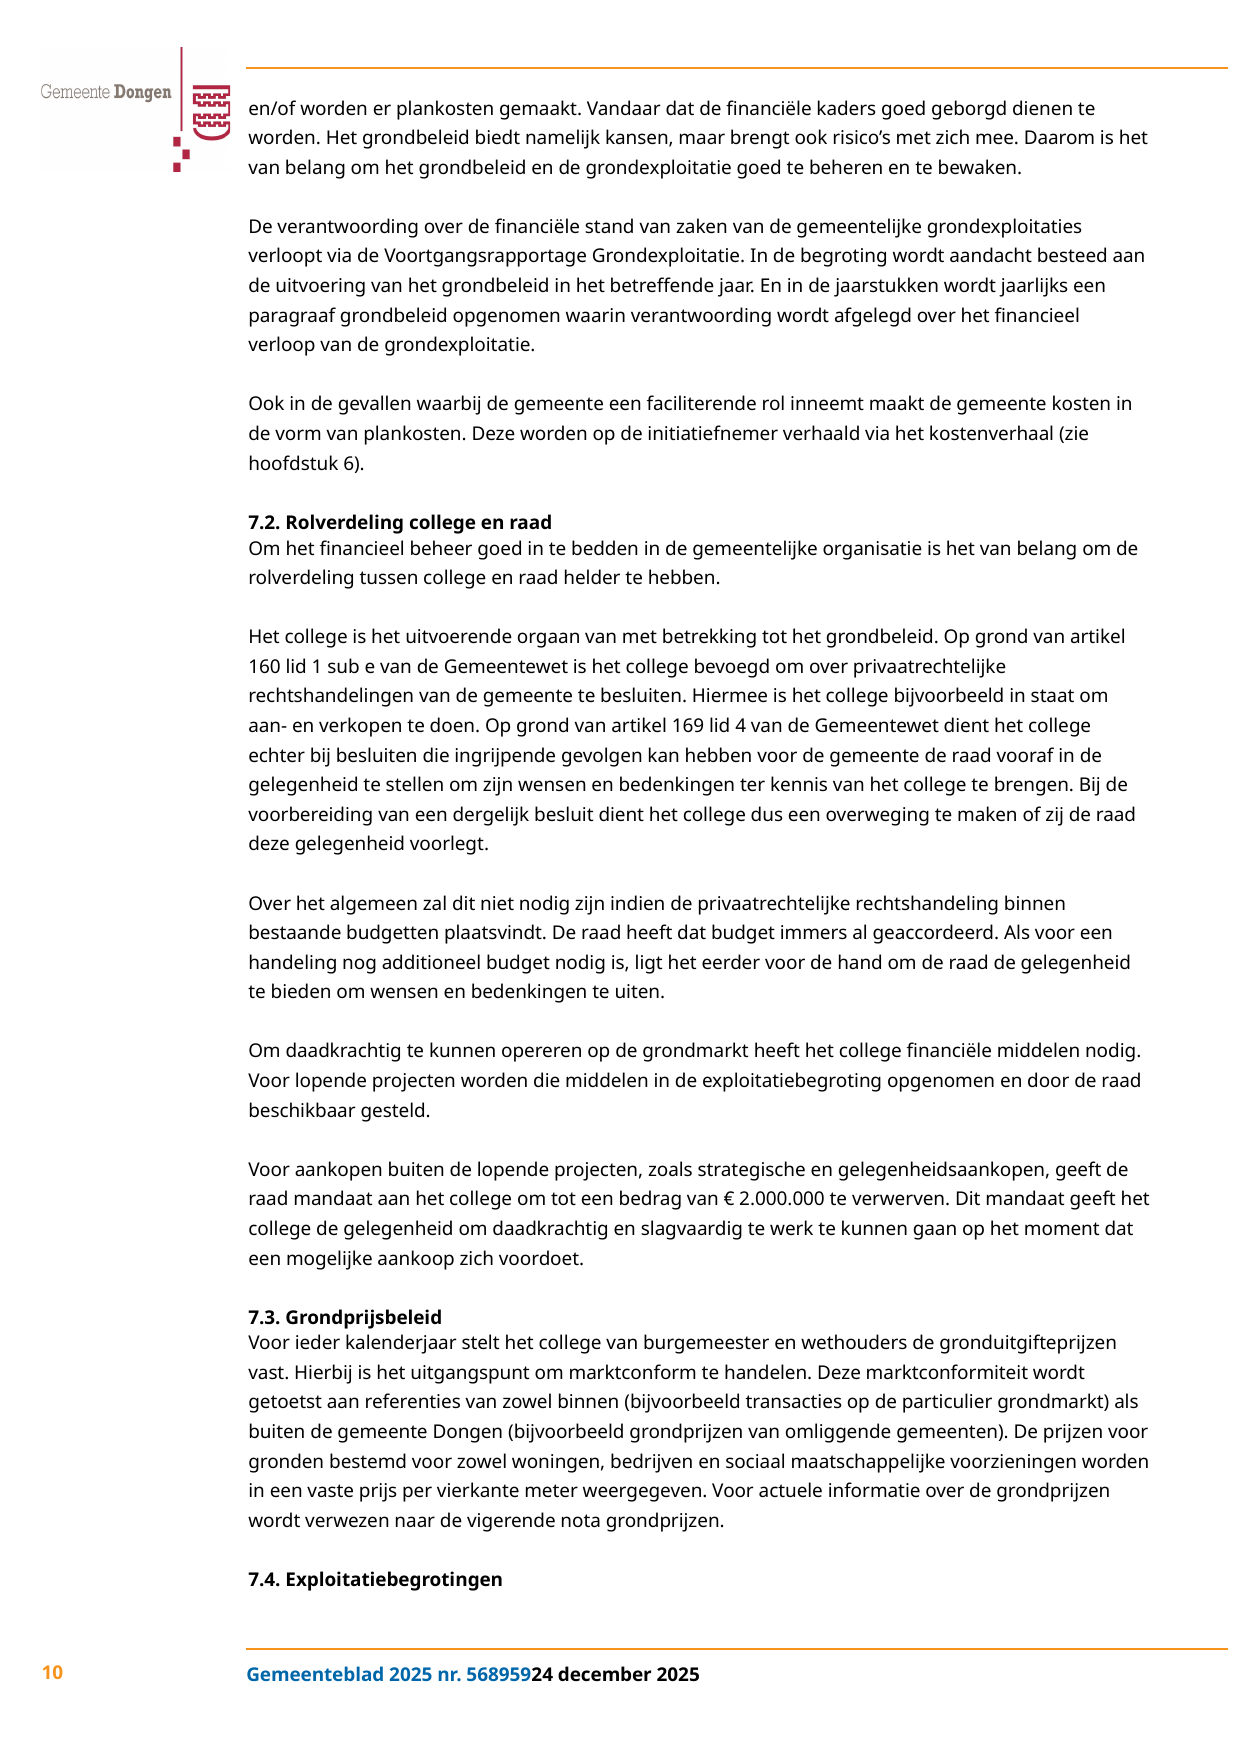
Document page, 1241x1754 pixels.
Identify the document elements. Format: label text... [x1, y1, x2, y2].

picture [41, 47, 231, 172]
text Om daadkrachtig te kunnen opereren op de grondmarkt heeft het college financiële middelen nodig. Voor lopende projecten worden die middelen in de exploitatiebegroting opgenomen en door de raad beschikbaar gesteld. [248, 1038, 1152, 1122]
text Over het algemeen zal dit niet nodig zijn indien de privaatrechtelijke rechtshandeling binnen bestaande budgetten plaatsvindt. De raad heeft dat budget immers al geaccordeerd. Als voor een handeling nog additioneel budget nodig is, ligt het eerder voor de hand om de raad de gelegenheid te bieden om wensen en bedenkingen te uiten. [248, 890, 1152, 1004]
text 7.2. Rolverdeling college en raad [248, 509, 1152, 535]
text 7.4. Exploitatiebegrotingen [248, 1566, 1152, 1592]
text De verantwoording over de financiële stand van zaken van de gemeentelijke grondexploitaties verloopt via de Voortgangsrapportage Grondexploitatie. In de begroting wordt aandacht besteed aan de uitvoering van het grondbeleid in het betreffende jaar. En in de jaarstukken wordt jaarlijks een paragraaf grondbeleid opgenomen waarin verantwoording wordt afgelegd over het financieel verloop van de grondexploitatie. [248, 213, 1152, 357]
text Voor ieder kalenderjaar stelt het college van burgemeester en wethouders de gronduitgifteprijzen vast. Hierbij is het uitgangspunt om marktconform te handelen. Deze marktconformiteit wordt getoetst aan referenties van zowel binnen (bijvoorbeeld transacties op de particulier grondmarkt) als buiten de gemeente Dongen (bijvoorbeeld grondprijzen van omliggende gemeenten). De prijzen voor gronden bestemd voor zowel woningen, bedrijven en sociaal maatschappelijke voorzieningen worden in een vaste prijs per vierkante meter weergegeven. Voor actuele informatie over de grondprijzen wordt verwezen naar de vigerende nota grondprijzen. [248, 1329, 1152, 1533]
text Voor aankopen buiten de lopende projecten, zoals strategische en gelegenheidsaankopen, geeft de raad mandaat aan het college om tot een bedrag van € 2.000.000 te verwerven. Dit mandaat geeft het college de gelegenheid om daadkrachtig en slagvaardig te werk te kunnen gaan op het moment dat een mogelijke aankoop zich voordoet. [248, 1156, 1152, 1270]
text Het college is het uitvoerende orgaan van met betrekking tot het grondbeleid. Op grond van artikel 160 lid 1 sub e van de Gemeentewet is het college bevoegd om over privaatrechtelijke rechtshandelingen van de gemeente te besluiten. Hiermee is het college bijvoorbeeld in staat om aan- en verkopen te doen. Op grond van artikel 169 lid 4 van de Gemeentewet dient het college echter bij besluiten die ingrijpende gevolgen kan hebben voor de gemeente de raad vooraf in de gelegenheid te stellen om zijn wensen en bedenkingen ter kennis van het college te brengen. Bij de voorbereiding van een dergelijk besluit dient het college dus een overweging te maken of zij de raad deze gelegenheid voorlegt. [248, 623, 1152, 856]
text en/of worden er plankosten gemaakt. Vandaar dat de financiële kaders goed geborgd dienen te worden. Het grondbeleid biedt namelijk kansen, maar brengt ook risico’s met zich mee. Daarom is het van belang om het grondbeleid en de grondexploitatie goed te beheren en te bewaken. [248, 95, 1152, 180]
text 7.3. Grondprijsbeleid [248, 1304, 1152, 1329]
text Ook in de gevallen waarbij de gemeente een faciliterende rol inneemt maakt de gemeente kosten in de vorm van plankosten. Deze worden op de initiatiefnemer verhaald via het kostenverhaal (zie hoofdstuk 6). [248, 391, 1152, 476]
text Om het financieel beheer goed in te bedden in de gemeentelijke organisatie is het van belang om de rolverdeling tussen college en raad helder te hebben. [248, 535, 1152, 590]
